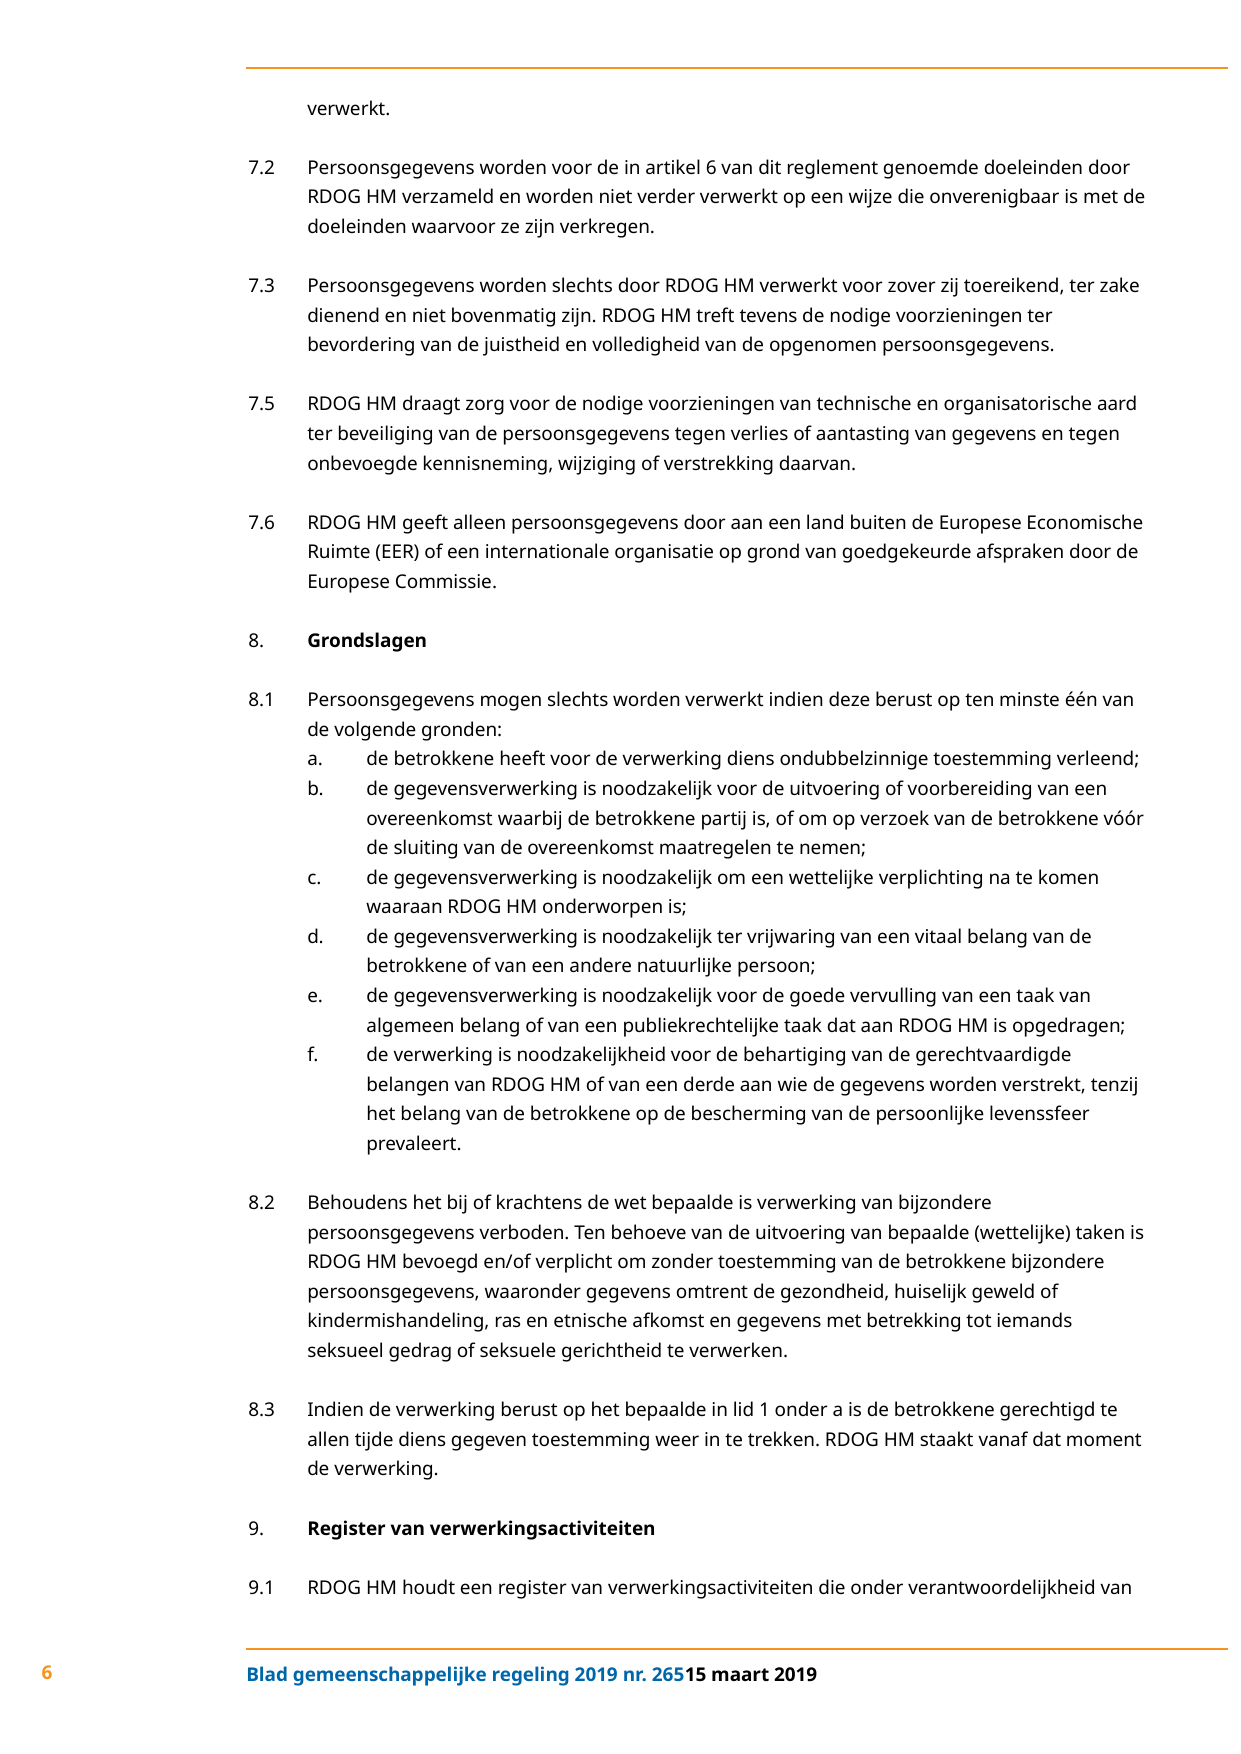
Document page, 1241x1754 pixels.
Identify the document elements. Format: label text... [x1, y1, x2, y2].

list Indien de verwerking berust op het bepaalde in lid 1 onder a is de betrokkene gerechtigd te allen tijde diens gegeven toestemming weer in te trekken. RDOG HM staakt vanaf dat moment de verwerking. [248, 1396, 1152, 1481]
list de gegevensverwerking is noodzakelijk voor de goede vervulling van een taak van algemeen belang of van een publiekrechtelijke taak dat aan RDOG HM is opgedragen; [307, 982, 1152, 1038]
list de gegevensverwerking is noodzakelijk voor de uitvoering of voorbereiding van een overeenkomst waarbij de betrokkene partij is, of om op verzoek van de betrokkene vóór de sluiting van de overeenkomst maatregelen te nemen; [307, 775, 1152, 860]
list Persoonsgegevens worden slechts door RDOG HM verwerkt voor zover zij toereikend, ter zake dienend en niet bovenmatig zijn. RDOG HM treft tevens de nodige voorzieningen ter bevordering van de juistheid en volledigheid van de opgenomen persoonsgegevens. [248, 272, 1152, 357]
list de gegevensverwerking is noodzakelijk om een wettelijke verplichting na te komen waaraan RDOG HM onderworpen is; [307, 864, 1152, 919]
list Behoudens het bij of krachtens de wet bepaalde is verwerking van bijzondere persoonsgegevens verboden. Ten behoeve van de uitvoering van bepaalde (wettelijke) taken is RDOG HM bevoegd en/of verplicht om zonder toestemming van de betrokkene bijzondere persoonsgegevens, waaronder gegevens omtrent de gezondheid, huiselijk geweld of kindermishandeling, ras en etnische afkomst en gegevens met betrekking tot iemands seksueel gedrag of seksuele gerichtheid te verwerken. [248, 1189, 1152, 1363]
list verwerkt. [248, 95, 1152, 121]
list RDOG HM houdt een register van verwerkingsactiviteiten die onder verantwoordelijkheid van [248, 1574, 1152, 1600]
list Grondslagen [248, 627, 1152, 653]
list RDOG HM geeft alleen persoonsgegevens door aan een land buiten de Europese Economische Ruimte (EER) of een internationale organisatie op grond van goedgekeurde afspraken door de Europese Commissie. [248, 509, 1152, 594]
list de betrokkene heeft voor de verwerking diens ondubbelzinnige toestemming verleend; [307, 746, 1152, 771]
list RDOG HM draagt zorg voor de nodige voorzieningen van technische en organisatorische aard ter beveiliging van de persoonsgegevens tegen verlies of aantasting van gegevens en tegen onbevoegde kennisneming, wijziging of verstrekking daarvan. [248, 391, 1152, 476]
list Register van verwerkingsactiviteiten [248, 1515, 1152, 1541]
list de gegevensverwerking is noodzakelijk ter vrijwaring van een vitaal belang van de betrokkene of van een andere natuurlijke persoon; [307, 923, 1152, 978]
list Persoonsgegevens worden voor de in artikel 6 van dit reglement genoemde doeleinden door RDOG HM verzameld en worden niet verder verwerkt op een wijze die onverenigbaar is met de doeleinden waarvoor ze zijn verkregen. [248, 154, 1152, 239]
picture [41, 47, 231, 172]
list Persoonsgegevens mogen slechts worden verwerkt indien deze berust op ten minste één van de volgende gronden: [248, 686, 1152, 742]
list de verwerking is noodzakelijkheid voor de behartiging van de gerechtvaardigde belangen van RDOG HM of van een derde aan wie de gegevens worden verstrekt, tenzij het belang van de betrokkene op de bescherming van de persoonlijke levenssfeer prevaleert. [307, 1041, 1152, 1156]
